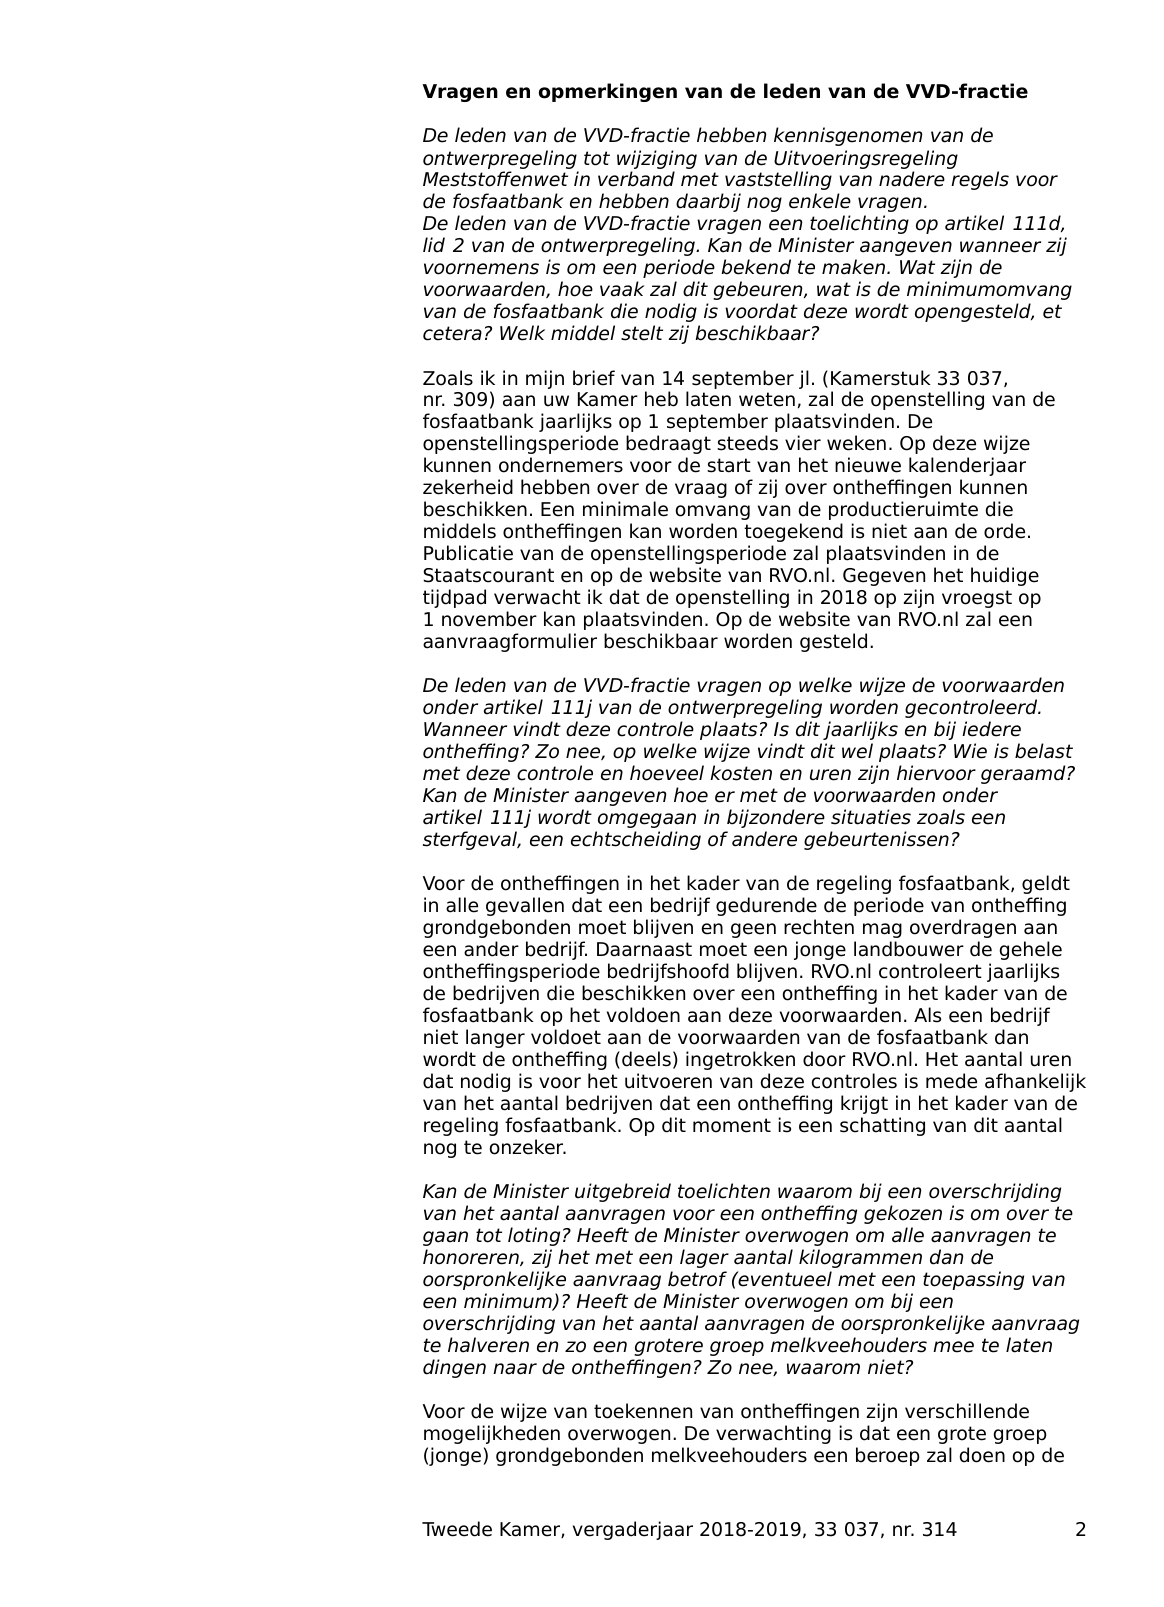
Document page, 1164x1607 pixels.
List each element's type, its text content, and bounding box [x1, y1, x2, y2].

subtitle Vragen en opmerkingen van de leden van de VVD-fractie [422, 81, 1087, 103]
text Kan de Minister uitgebreid toelichten waarom bij een overschrijding van het aantal aanvragen voor een ontheffing gekozen is om over te gaan tot loting? Heeft de Minister overwogen om alle aanvragen te honoreren, zij het met een lager aantal kilogrammen dan de oorspronkelijke aanvraag betrof (eventueel met een toepassing van een minimum)? Heeft de Minister overwogen om bij een overschrijding van het aantal aanvragen de oorspronkelijke aanvraag te halveren en zo een grotere groep melkveehouders mee te laten dingen naar de ontheffingen? Zo nee, waarom niet? [422, 1181, 1087, 1379]
text Voor de wijze van toekennen van ontheffingen zijn verschillende mogelijkheden overwogen. De verwachting is dat een grote groep (jonge) grondgebonden melkveehouders een beroep zal doen op de [422, 1401, 1087, 1467]
text De leden van de VVD-fractie vragen een toelichting op artikel 111d, lid 2 van de ontwerpregeling. Kan de Minister aangeven wanneer zij voornemens is om een periode bekend te maken. Wat zijn de voorwaarden, hoe vaak zal dit gebeuren, wat is de minimumomvang van de fosfaatbank die nodig is voordat deze wordt opengesteld, et cetera? Welk middel stelt zij beschikbaar? [422, 213, 1087, 345]
text De leden van de VVD-fractie vragen op welke wijze de voorwaarden onder artikel 111j van de ontwerpregeling worden gecontroleerd. Wanneer vindt deze controle plaats? Is dit jaarlijks en bij iedere ontheffing? Zo nee, op welke wijze vindt dit wel plaats? Wie is belast met deze controle en hoeveel kosten en uren zijn hiervoor geraamd? Kan de Minister aangeven hoe er met de voorwaarden onder artikel 111j wordt omgegaan in bijzondere situaties zoals een sterfgeval, een echtscheiding of andere gebeurtenissen? [422, 675, 1087, 851]
text Voor de ontheffingen in het kader van de regeling fosfaatbank, geldt in alle gevallen dat een bedrijf gedurende de periode van ontheffing grondgebonden moet blijven en geen rechten mag overdragen aan een ander bedrijf. Daarnaast moet een jonge landbouwer de gehele ontheffingsperiode bedrijfshoofd blijven. RVO.nl controleert jaarlijks de bedrijven die beschikken over een ontheffing in het kader van de fosfaatbank op het voldoen aan deze voorwaarden. Als een bedrijf niet langer voldoet aan de voorwaarden van de fosfaatbank dan wordt de ontheffing (deels) ingetrokken door RVO.nl. Het aantal uren dat nodig is voor het uitvoeren van deze controles is mede afhankelijk van het aantal bedrijven dat een ontheffing krijgt in het kader van de regeling fosfaatbank. Op dit moment is een schatting van dit aantal nog te onzeker. [422, 873, 1087, 1159]
text Zoals ik in mijn brief van 14 september jl. (Kamerstuk 33 037, nr. 309) aan uw Kamer heb laten weten, zal de openstelling van de fosfaatbank jaarlijks op 1 september plaatsvinden. De openstellingsperiode bedraagt steeds vier weken. Op deze wijze kunnen ondernemers voor de start van het nieuwe kalenderjaar zekerheid hebben over de vraag of zij over ontheffingen kunnen beschikken. Een minimale omvang van de productieruimte die middels ontheffingen kan worden toegekend is niet aan de orde. Publicatie van de openstellingsperiode zal plaatsvinden in de Staatscourant en op de website van RVO.nl. Gegeven het huidige tijdpad verwacht ik dat de openstelling in 2018 op zijn vroegst op 1 november kan plaatsvinden. Op de website van RVO.nl zal een aanvraagformulier beschikbaar worden gesteld. [422, 367, 1087, 653]
text De leden van de VVD-fractie hebben kennisgenomen van de ontwerpregeling tot wijziging van de Uitvoeringsregeling Meststoffenwet in verband met vaststelling van nadere regels voor de fosfaatbank en hebben daarbij nog enkele vragen. [422, 125, 1087, 213]
